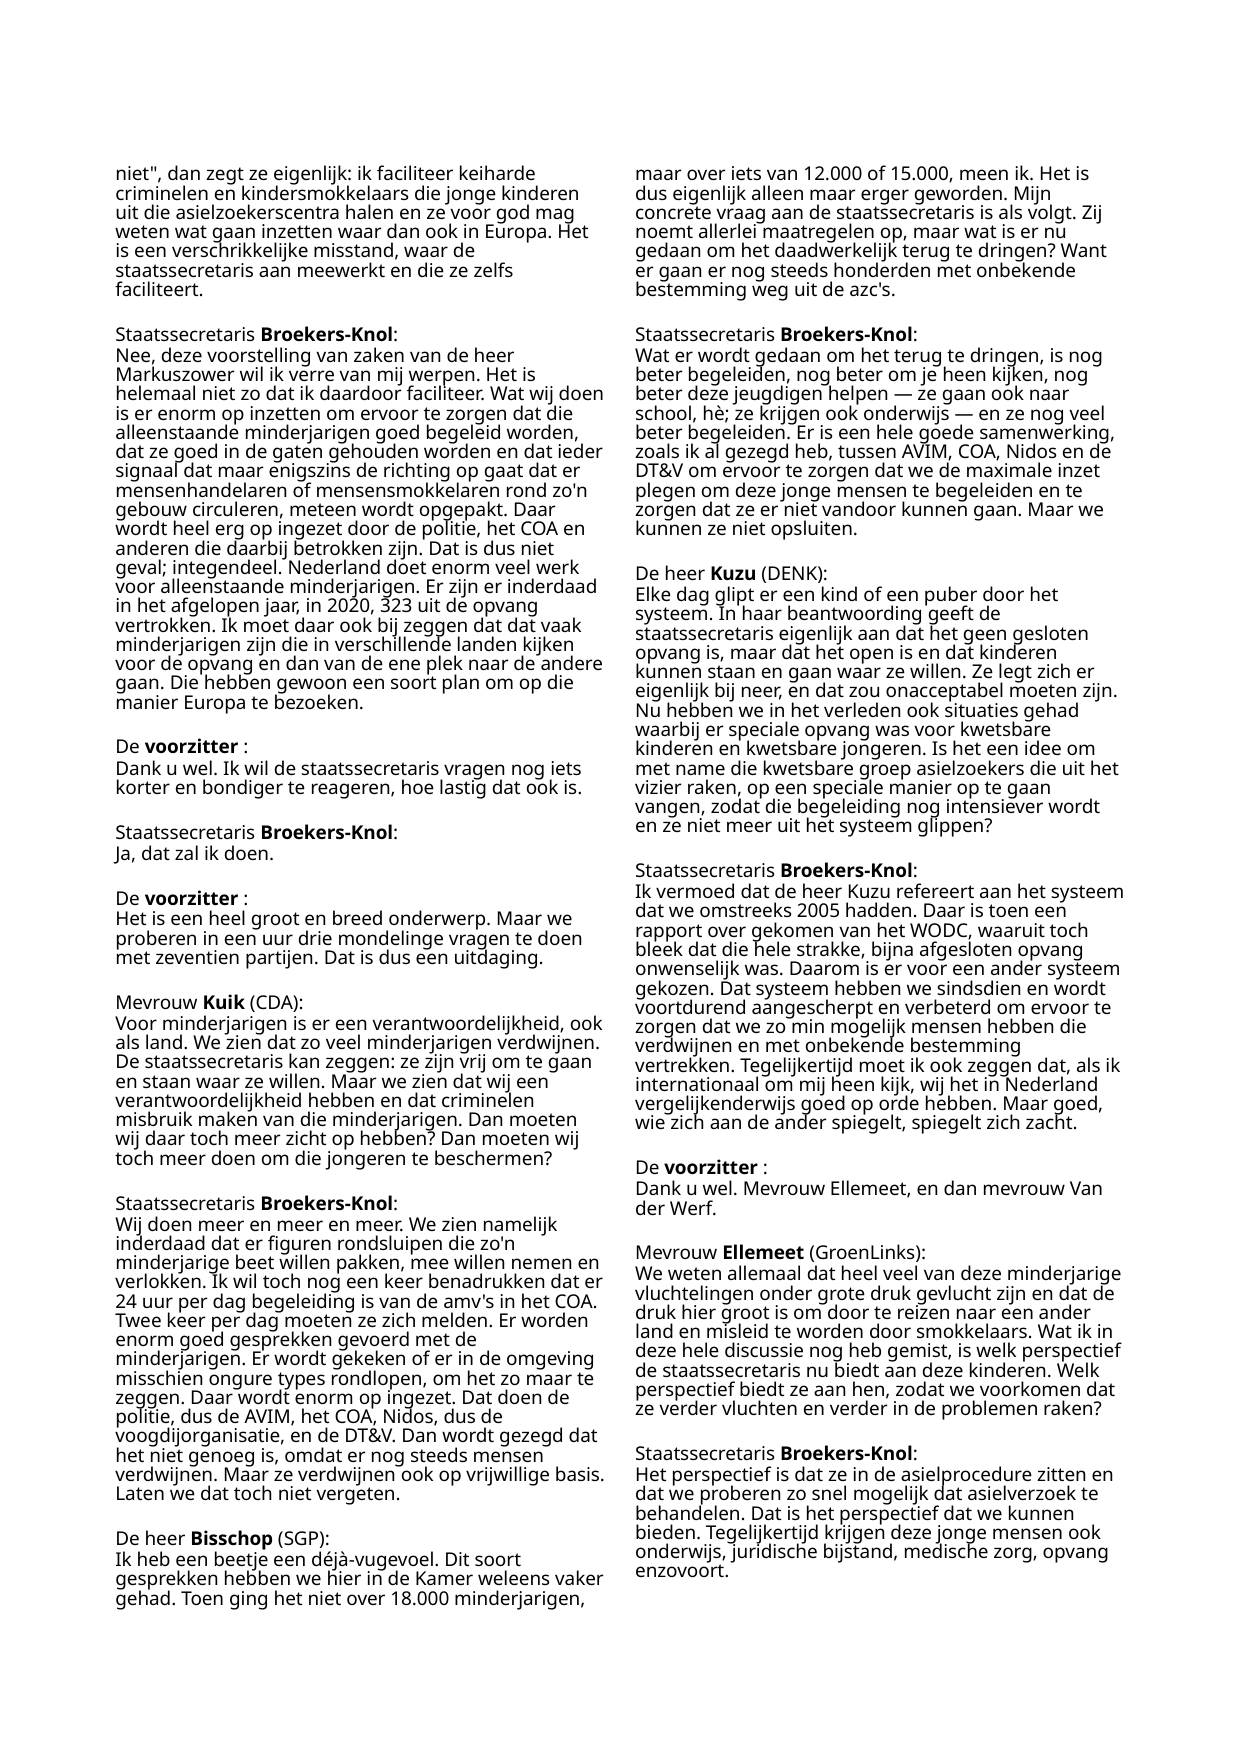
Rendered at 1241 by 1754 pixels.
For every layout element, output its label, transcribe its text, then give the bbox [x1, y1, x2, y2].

text De voorzitter : [115, 734, 605, 759]
text Staatssecretaris Broekers-Knol: [115, 321, 605, 347]
text Dank u wel. Ik wil de staatssecretaris vragen nog iets korter en bondiger te reageren, hoe lastig dat ook is. [115, 759, 605, 798]
text Het perspectief is dat ze in de asielprocedure zitten en dat we proberen zo snel mogelijk dat asielverzoek te behandelen. Dat is het perspectief dat we kunnen bieden. Tegelijkertijd krijgen deze jonge mensen ook onderwijs, juridische bijstand, medische zorg, opvang enzovoort. [635, 1466, 1125, 1582]
text Mevrouw Kuik (CDA): [115, 989, 605, 1015]
text Dank u wel. Mevrouw Ellemeet, en dan mevrouw Van der Werf. [635, 1180, 1125, 1219]
text maar over iets van 12.000 of 15.000, meen ik. Het is dus eigenlijk alleen maar erger geworden. Mijn concrete vraag aan de staatssecretaris is als volgt. Zij noemt allerlei maatregelen op, maar wat is er nu gedaan om het daadwerkelijk terug te dringen? Want er gaan er nog steeds honderden met onbekende bestemming weg uit de azc's. [635, 165, 1125, 300]
text Staatssecretaris Broekers-Knol: [115, 1190, 605, 1216]
text niet", dan zegt ze eigenlijk: ik faciliteer keiharde criminelen en kindersmokkelaars die jonge kinderen uit die asielzoekerscentra halen en ze voor god mag weten wat gaan inzetten waar dan ook in Europa. Het is een verschrikkelijke misstand, waar de staatssecretaris aan meewerkt en die ze zelfs faciliteert. [115, 165, 605, 300]
text Voor minderjarigen is er een verantwoordelijkheid, ook als land. We zien dat zo veel minderjarigen verdwijnen. De staatssecretaris kan zeggen: ze zijn vrij om te gaan en staan waar ze willen. Maar we zien dat wij een verantwoordelijkheid hebben en dat criminelen misbruik maken van die minderjarigen. Dan moeten wij daar toch meer zicht op hebben? Dan moeten wij toch meer doen om die jongeren te beschermen? [115, 1015, 605, 1169]
text Staatssecretaris Broekers-Knol: [635, 1440, 1125, 1466]
text Ja, dat zal ik doen. [115, 844, 605, 864]
text Staatssecretaris Broekers-Knol: [635, 321, 1125, 347]
text We weten allemaal dat heel veel van deze minderjarige vluchtelingen onder grote druk gevlucht zijn en dat de druk hier groot is om door te reizen naar een ander land en misleid te worden door smokkelaars. Wat ik in deze hele discussie nog heb gemist, is welk perspectief de staatssecretaris nu biedt aan deze kinderen. Welk perspectief biedt ze aan hen, zodat we voorkomen dat ze verder vluchten en verder in de problemen raken? [635, 1265, 1125, 1419]
text Staatssecretaris Broekers-Knol: [635, 857, 1125, 883]
text Het is een heel groot en breed onderwerp. Maar we proberen in een uur drie mondelinge vragen te doen met zeventien partijen. Dat is dus een uitdaging. [115, 910, 605, 968]
text Mevrouw Ellemeet (GroenLinks): [635, 1239, 1125, 1265]
text Wat er wordt gedaan om het terug te dringen, is nog beter begeleiden, nog beter om je heen kijken, nog beter deze jeugdigen helpen — ze gaan ook naar school, hè; ze krijgen ook onderwijs — en ze nog veel beter begeleiden. Er is een hele goede samenwerking, zoals ik al gezegd heb, tussen AVIM, COA, Nidos en de DT&V om ervoor te zorgen dat we de maximale inzet plegen om deze jonge mensen te begeleiden en te zorgen dat ze er niet vandoor kunnen gaan. Maar we kunnen ze niet opsluiten. [635, 347, 1125, 539]
text Staatssecretaris Broekers-Knol: [115, 819, 605, 844]
text De voorzitter : [635, 1154, 1125, 1180]
text Ik heb een beetje een déjà-vugevoel. Dit soort gesprekken hebben we hier in de Kamer weleens vaker gehad. Toen ging het niet over 18.000 minderjarigen, [115, 1551, 605, 1609]
text Elke dag glipt er een kind of een puber door het systeem. In haar beantwoording geeft de staatssecretaris eigenlijk aan dat het geen gesloten opvang is, maar dat het open is en dat kinderen kunnen staan en gaan waar ze willen. Ze legt zich er eigenlijk bij neer, en dat zou onacceptabel moeten zijn. Nu hebben we in het verleden ook situaties gehad waarbij er speciale opvang was voor kwetsbare kinderen en kwetsbare jongeren. Is het een idee om met name die kwetsbare groep asielzoekers die uit het vizier raken, op een speciale manier op te gaan vangen, zodat die begeleiding nog intensiever wordt en ze niet meer uit het systeem glippen? [635, 586, 1125, 837]
text Ik vermoed dat de heer Kuzu refereert aan het systeem dat we omstreeks 2005 hadden. Daar is toen een rapport over gekomen van het WODC, waaruit toch bleek dat die hele strakke, bijna afgesloten opvang onwenselijk was. Daarom is er voor een ander systeem gekozen. Dat systeem hebben we sindsdien en wordt voortdurend aangescherpt en verbeterd om ervoor te zorgen dat we zo min mogelijk mensen hebben die verdwijnen en met onbekende bestemming vertrekken. Tegelijkertijd moet ik ook zeggen dat, als ik internationaal om mij heen kijk, wij het in Nederland vergelijkenderwijs goed op orde hebben. Maar goed, wie zich aan de ander spiegelt, spiegelt zich zacht. [635, 883, 1125, 1134]
text Wij doen meer en meer en meer. We zien namelijk inderdaad dat er figuren rondsluipen die zo'n minderjarige beet willen pakken, mee willen nemen en verlokken. Ik wil toch nog een keer benadrukken dat er 24 uur per dag begeleiding is van de amv's in het COA. Twee keer per dag moeten ze zich melden. Er worden enorm goed gesprekken gevoerd met de minderjarigen. Er wordt gekeken of er in de omgeving misschien ongure types rondlopen, om het zo maar te zeggen. Daar wordt enorm op ingezet. Dat doen de politie, dus de AVIM, het COA, Nidos, dus de voogdijorganisatie, en de DT&V. Dan wordt gezegd dat het niet genoeg is, omdat er nog steeds mensen verdwijnen. Maar ze verdwijnen ook op vrijwillige basis. Laten we dat toch niet vergeten. [115, 1216, 605, 1504]
text Nee, deze voorstelling van zaken van de heer Markuszower wil ik verre van mij werpen. Het is helemaal niet zo dat ik daardoor faciliteer. Wat wij doen is er enorm op inzetten om ervoor te zorgen dat die alleenstaande minderjarigen goed begeleid worden, dat ze goed in de gaten gehouden worden en dat ieder signaal dat maar enigszins de richting op gaat dat er mensenhandelaren of mensensmokkelaren rond zo'n gebouw circuleren, meteen wordt opgepakt. Daar wordt heel erg op ingezet door de politie, het COA en anderen die daarbij betrokken zijn. Dat is dus niet geval; integendeel. Nederland doet enorm veel werk voor alleenstaande minderjarigen. Er zijn er inderdaad in het afgelopen jaar, in 2020, 323 uit de opvang vertrokken. Ik moet daar ook bij zeggen dat dat vaak minderjarigen zijn die in verschillende landen kijken voor de opvang en dan van de ene plek naar de andere gaan. Die hebben gewoon een soort plan om op die manier Europa te bezoeken. [115, 347, 605, 713]
text De heer Kuzu (DENK): [635, 560, 1125, 586]
text De heer Bisschop (SGP): [115, 1525, 605, 1551]
text De voorzitter : [115, 885, 605, 910]
